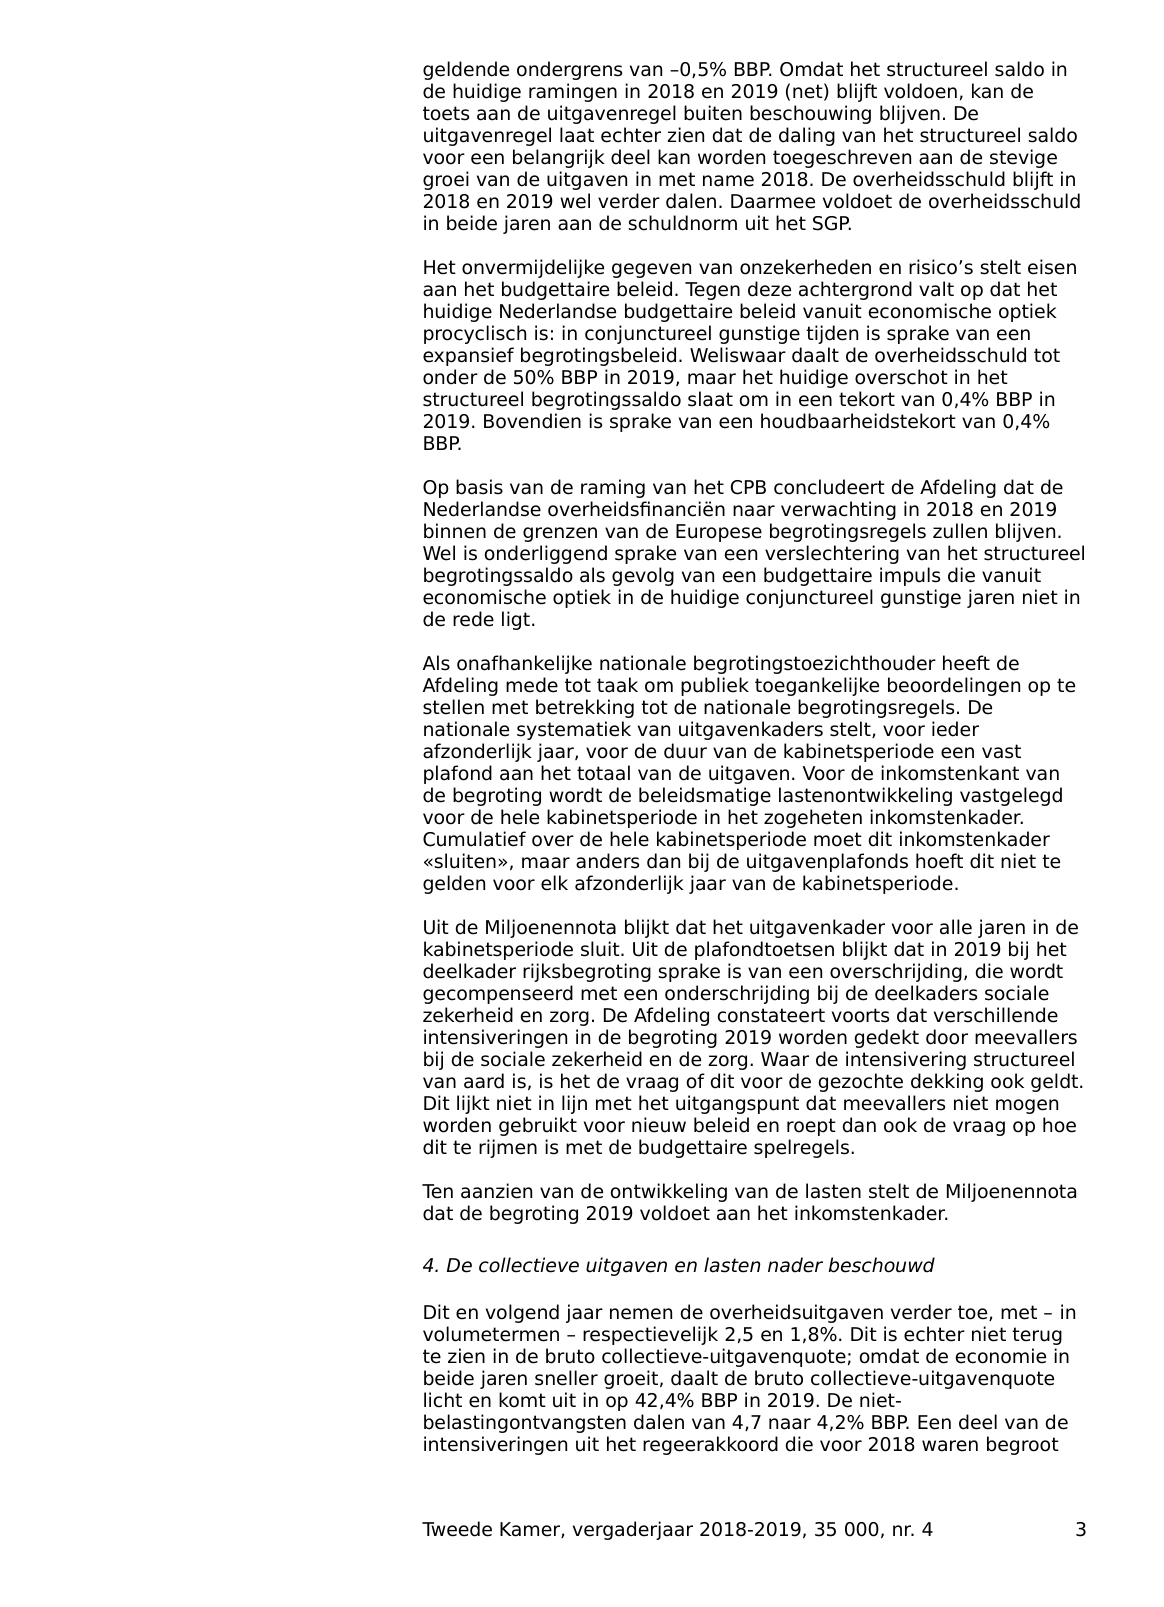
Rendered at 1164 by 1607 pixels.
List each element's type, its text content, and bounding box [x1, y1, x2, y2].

subtitle 4. De collectieve uitgaven en lasten nader beschouwd [422, 1255, 1087, 1277]
text Ten aanzien van de ontwikkeling van de lasten stelt de Miljoenennota dat de begroting 2019 voldoet aan het inkomstenkader. [422, 1181, 1087, 1225]
text Dit en volgend jaar nemen de overheidsuitgaven verder toe, met – in volumetermen – respectievelijk 2,5 en 1,8%. Dit is echter niet terug te zien in de bruto collectieve-uitgavenquote; omdat de economie in beide jaren sneller groeit, daalt de bruto collectieve-uitgavenquote licht en komt uit in op 42,4% BBP in 2019. De niet-belastingontvangsten dalen van 4,7 naar 4,2% BBP. Een deel van de intensiveringen uit het regeerakkoord die voor 2018 waren begroot [422, 1302, 1087, 1456]
text Het onvermijdelijke gegeven van onzekerheden en risico’s stelt eisen aan het budgettaire beleid. Tegen deze achtergrond valt op dat het huidige Nederlandse budgettaire beleid vanuit economische optiek procyclisch is: in conjunctureel gunstige tijden is sprake van een expansief begrotingsbeleid. Weliswaar daalt de overheidsschuld tot onder de 50% BBP in 2019, maar het huidige overschot in het structureel begrotingssaldo slaat om in een tekort van 0,4% BBP in 2019. Bovendien is sprake van een houdbaarheidstekort van 0,4% BBP. [422, 257, 1087, 455]
text Uit de Miljoenennota blijkt dat het uitgavenkader voor alle jaren in de kabinetsperiode sluit. Uit de plafondtoetsen blijkt dat in 2019 bij het deelkader rijksbegroting sprake is van een overschrijding, die wordt gecompenseerd met een onderschrijding bij de deelkaders sociale zekerheid en zorg. De Afdeling constateert voorts dat verschillende intensiveringen in de begroting 2019 worden gedekt door meevallers bij de sociale zekerheid en de zorg. Waar de intensivering structureel van aard is, is het de vraag of dit voor de gezochte dekking ook geldt. Dit lijkt niet in lijn met het uitgangspunt dat meevallers niet mogen worden gebruikt voor nieuw beleid en roept dan ook de vraag op hoe dit te rijmen is met de budgettaire spelregels. [422, 917, 1087, 1159]
text Als onafhankelijke nationale begrotingstoezichthouder heeft de Afdeling mede tot taak om publiek toegankelijke beoordelingen op te stellen met betrekking tot de nationale begrotingsregels. De nationale systematiek van uitgavenkaders stelt, voor ieder afzonderlijk jaar, voor de duur van de kabinetsperiode een vast plafond aan het totaal van de uitgaven. Voor de inkomstenkant van de begroting wordt de beleidsmatige lastenontwikkeling vastgelegd voor de hele kabinetsperiode in het zogeheten inkomstenkader. Cumulatief over de hele kabinetsperiode moet dit inkomstenkader «sluiten», maar anders dan bij de uitgavenplafonds hoeft dit niet te gelden voor elk afzonderlijk jaar van de kabinetsperiode. [422, 653, 1087, 895]
text geldende ondergrens van –0,5% BBP. Omdat het structureel saldo in de huidige ramingen in 2018 en 2019 (net) blijft voldoen, kan de toets aan de uitgavenregel buiten beschouwing blijven. De uitgavenregel laat echter zien dat de daling van het structureel saldo voor een belangrijk deel kan worden toegeschreven aan de stevige groei van de uitgaven in met name 2018. De overheidsschuld blijft in 2018 en 2019 wel verder dalen. Daarmee voldoet de overheidsschuld in beide jaren aan de schuldnorm uit het SGP. [422, 59, 1087, 235]
text Op basis van de raming van het CPB concludeert de Afdeling dat de Nederlandse overheidsfinanciën naar verwachting in 2018 en 2019 binnen de grenzen van de Europese begrotingsregels zullen blijven. Wel is onderliggend sprake van een verslechtering van het structureel begrotingssaldo als gevolg van een budgettaire impuls die vanuit economische optiek in de huidige conjunctureel gunstige jaren niet in de rede ligt. [422, 477, 1087, 631]
